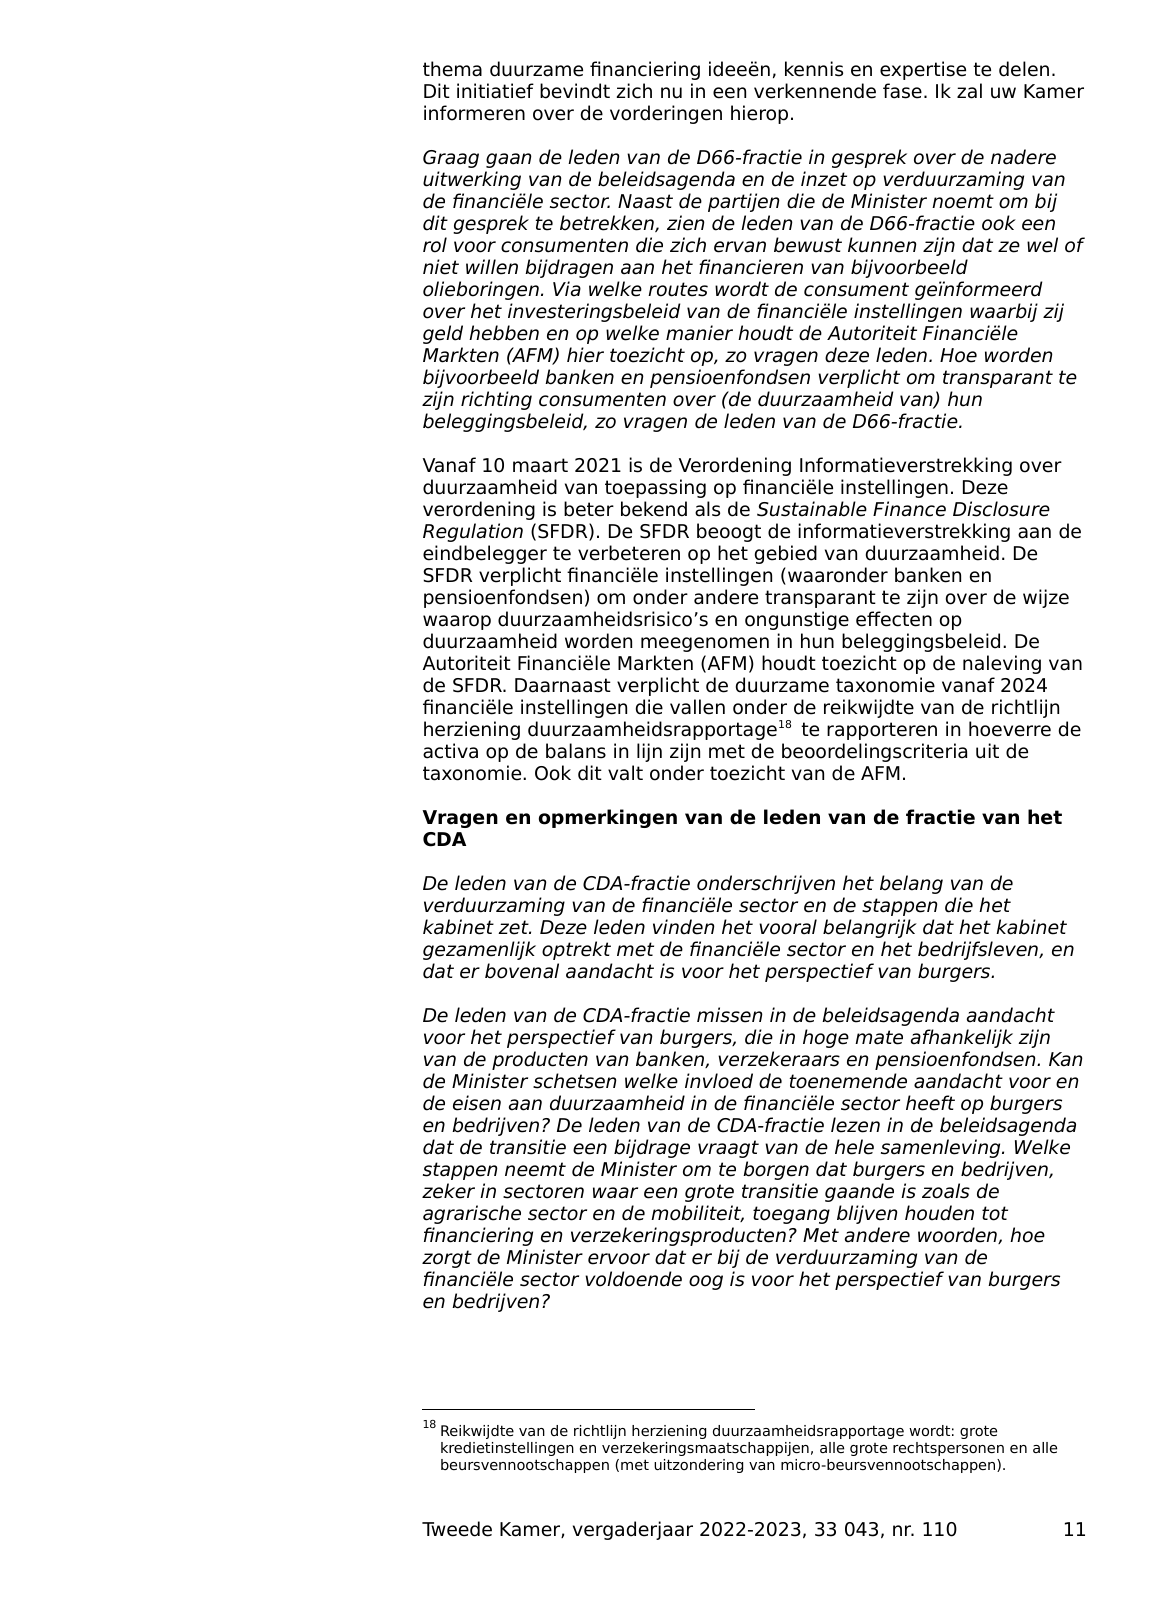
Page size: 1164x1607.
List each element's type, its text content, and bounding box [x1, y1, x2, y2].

text Vanaf 10 maart 2021 is de Verordening Informatieverstrekking over duurzaamheid van toepassing op financiële instellingen. Deze verordening is beter bekend als de Sustainable Finance Disclosure Regulation (SFDR). De SFDR beoogt de informatieverstrekking aan de eindbelegger te verbeteren op het gebied van duurzaamheid. De SFDR verplicht financiële instellingen (waaronder banken en pensioenfondsen) om onder andere transparant te zijn over de wijze waarop duurzaamheidsrisico’s en ongunstige effecten op duurzaamheid worden meegenomen in hun beleggingsbeleid. De Autoriteit Financiële Markten (AFM) houdt toezicht op de naleving van de SFDR. Daarnaast verplicht de duurzame taxonomie vanaf 2024 financiële instellingen die vallen onder de reikwijdte van de richtlijn herziening duurzaamheidsrapportage te rapporteren in hoeverre de activa op de balans in lijn zijn met de beoordelingscriteria uit de taxonomie. Ook dit valt onder toezicht van de AFM. [422, 455, 1087, 785]
text Graag gaan de leden van de D66-fractie in gesprek over de nadere uitwerking van de beleidsagenda en de inzet op verduurzaming van de financiële sector. Naast de partijen die de Minister noemt om bij dit gesprek te betrekken, zien de leden van de D66-fractie ook een rol voor consumenten die zich ervan bewust kunnen zijn dat ze wel of niet willen bijdragen aan het financieren van bijvoorbeeld olieboringen. Via welke routes wordt de consument geïnformeerd over het investeringsbeleid van de financiële instellingen waarbij zij geld hebben en op welke manier houdt de Autoriteit Financiële Markten (AFM) hier toezicht op, zo vragen deze leden. Hoe worden bijvoorbeeld banken en pensioenfondsen verplicht om transparant te zijn richting consumenten over (de duurzaamheid van) hun beleggingsbeleid, zo vragen de leden van de D66-fractie. [422, 147, 1087, 433]
text thema duurzame financiering ideeën, kennis en expertise te delen. Dit initiatief bevindt zich nu in een verkennende fase. Ik zal uw Kamer informeren over de vorderingen hierop. [422, 59, 1087, 125]
text De leden van de CDA-fractie missen in de beleidsagenda aandacht voor het perspectief van burgers, die in hoge mate afhankelijk zijn van de producten van banken, verzekeraars en pensioenfondsen. Kan de Minister schetsen welke invloed de toenemende aandacht voor en de eisen aan duurzaamheid in de financiële sector heeft op burgers en bedrijven? De leden van de CDA-fractie lezen in de beleidsagenda dat de transitie een bijdrage vraagt van de hele samenleving. Welke stappen neemt de Minister om te borgen dat burgers en bedrijven, zeker in sectoren waar een grote transitie gaande is zoals de agrarische sector en de mobiliteit, toegang blijven houden tot financiering en verzekeringsproducten? Met andere woorden, hoe zorgt de Minister ervoor dat er bij de verduurzaming van de financiële sector voldoende oog is voor het perspectief van burgers en bedrijven? [422, 1005, 1087, 1313]
subtitle Vragen en opmerkingen van de leden van de fractie van het CDA [422, 807, 1087, 851]
text De leden van de CDA-fractie onderschrijven het belang van de verduurzaming van de financiële sector en de stappen die het kabinet zet. Deze leden vinden het vooral belangrijk dat het kabinet gezamenlijk optrekt met de financiële sector en het bedrijfsleven, en dat er bovenal aandacht is voor het perspectief van burgers. [422, 873, 1087, 983]
text Reikwijdte van de richtlijn herziening duurzaamheidsrapportage wordt: grote kredietinstellingen en verzekeringsmaatschappijen, alle grote rechtspersonen en alle beursvennootschappen (met uitzondering van micro-beursvennootschappen). [422, 1418, 1087, 1474]
